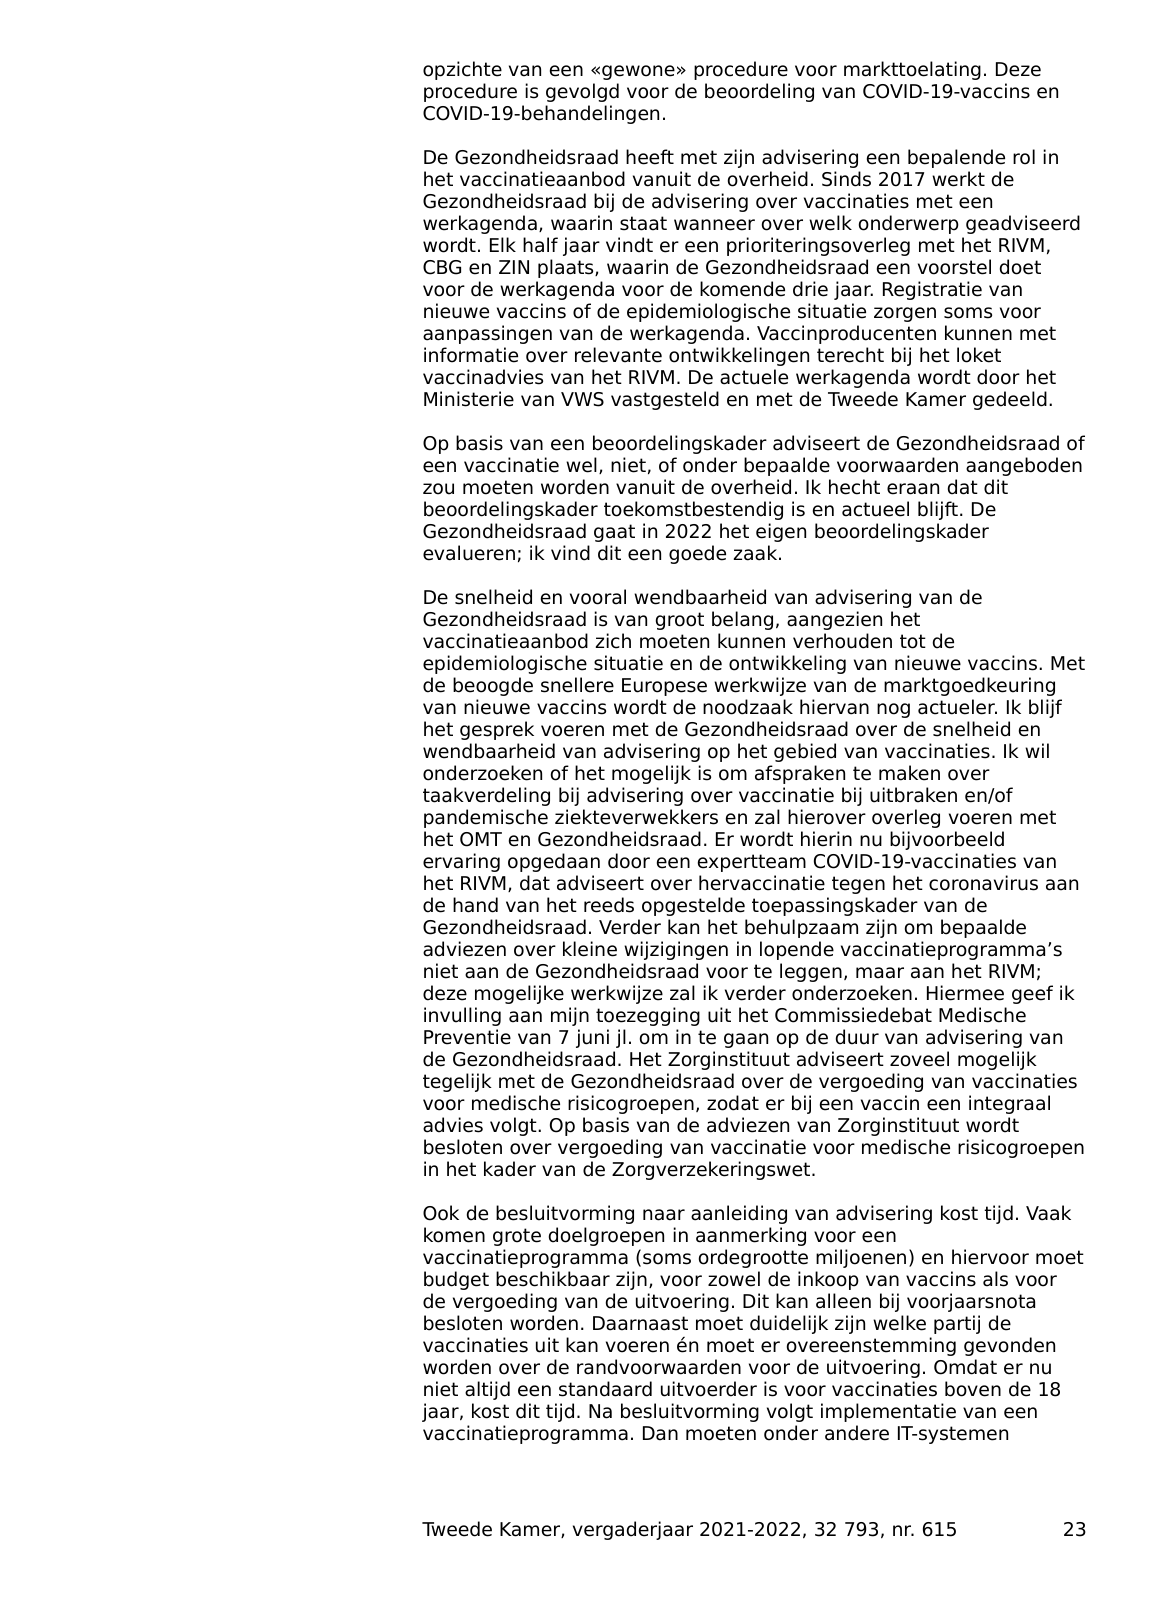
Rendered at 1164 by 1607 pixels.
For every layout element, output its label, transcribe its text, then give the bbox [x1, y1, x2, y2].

text De Gezondheidsraad heeft met zijn advisering een bepalende rol in het vaccinatieaanbod vanuit de overheid. Sinds 2017 werkt de Gezondheidsraad bij de advisering over vaccinaties met een werkagenda, waarin staat wanneer over welk onderwerp geadviseerd wordt. Elk half jaar vindt er een prioriteringsoverleg met het RIVM, CBG en ZIN plaats, waarin de Gezondheidsraad een voorstel doet voor de werkagenda voor de komende drie jaar. Registratie van nieuwe vaccins of de epidemiologische situatie zorgen soms voor aanpassingen van de werkagenda. Vaccinproducenten kunnen met informatie over relevante ontwikkelingen terecht bij het loket vaccinadvies van het RIVM. De actuele werkagenda wordt door het Ministerie van VWS vastgesteld en met de Tweede Kamer gedeeld. [422, 147, 1087, 411]
text opzichte van een «gewone» procedure voor markttoelating. Deze procedure is gevolgd voor de beoordeling van COVID-19-vaccins en COVID-19-behandelingen. [422, 59, 1087, 125]
text De snelheid en vooral wendbaarheid van advisering van de Gezondheidsraad is van groot belang, aangezien het vaccinatieaanbod zich moeten kunnen verhouden tot de epidemiologische situatie en de ontwikkeling van nieuwe vaccins. Met de beoogde snellere Europese werkwijze van de marktgoedkeuring van nieuwe vaccins wordt de noodzaak hiervan nog actueler. Ik blijf het gesprek voeren met de Gezondheidsraad over de snelheid en wendbaarheid van advisering op het gebied van vaccinaties. Ik wil onderzoeken of het mogelijk is om afspraken te maken over taakverdeling bij advisering over vaccinatie bij uitbraken en/of pandemische ziekteverwekkers en zal hierover overleg voeren met het OMT en Gezondheidsraad. Er wordt hierin nu bijvoorbeeld ervaring opgedaan door een expertteam COVID-19-vaccinaties van het RIVM, dat adviseert over hervaccinatie tegen het coronavirus aan de hand van het reeds opgestelde toepassingskader van de Gezondheidsraad. Verder kan het behulpzaam zijn om bepaalde adviezen over kleine wijzigingen in lopende vaccinatieprogramma’s niet aan de Gezondheidsraad voor te leggen, maar aan het RIVM; deze mogelijke werkwijze zal ik verder onderzoeken. Hiermee geef ik invulling aan mijn toezegging uit het Commissiedebat Medische Preventie van 7 juni jl. om in te gaan op de duur van advisering van de Gezondheidsraad. Het Zorginstituut adviseert zoveel mogelijk tegelijk met de Gezondheidsraad over de vergoeding van vaccinaties voor medische risicogroepen, zodat er bij een vaccin een integraal advies volgt. Op basis van de adviezen van Zorginstituut wordt besloten over vergoeding van vaccinatie voor medische risicogroepen in het kader van de Zorgverzekeringswet. [422, 587, 1087, 1181]
text Op basis van een beoordelingskader adviseert de Gezondheidsraad of een vaccinatie wel, niet, of onder bepaalde voorwaarden aangeboden zou moeten worden vanuit de overheid. Ik hecht eraan dat dit beoordelingskader toekomstbestendig is en actueel blijft. De Gezondheidsraad gaat in 2022 het eigen beoordelingskader evalueren; ik vind dit een goede zaak. [422, 433, 1087, 565]
text Ook de besluitvorming naar aanleiding van advisering kost tijd. Vaak komen grote doelgroepen in aanmerking voor een vaccinatieprogramma (soms ordegrootte miljoenen) en hiervoor moet budget beschikbaar zijn, voor zowel de inkoop van vaccins als voor de vergoeding van de uitvoering. Dit kan alleen bij voorjaarsnota besloten worden. Daarnaast moet duidelijk zijn welke partij de vaccinaties uit kan voeren én moet er overeenstemming gevonden worden over de randvoorwaarden voor de uitvoering. Omdat er nu niet altijd een standaard uitvoerder is voor vaccinaties boven de 18 jaar, kost dit tijd. Na besluitvorming volgt implementatie van een vaccinatieprogramma. Dan moeten onder andere IT-systemen [422, 1203, 1087, 1444]
